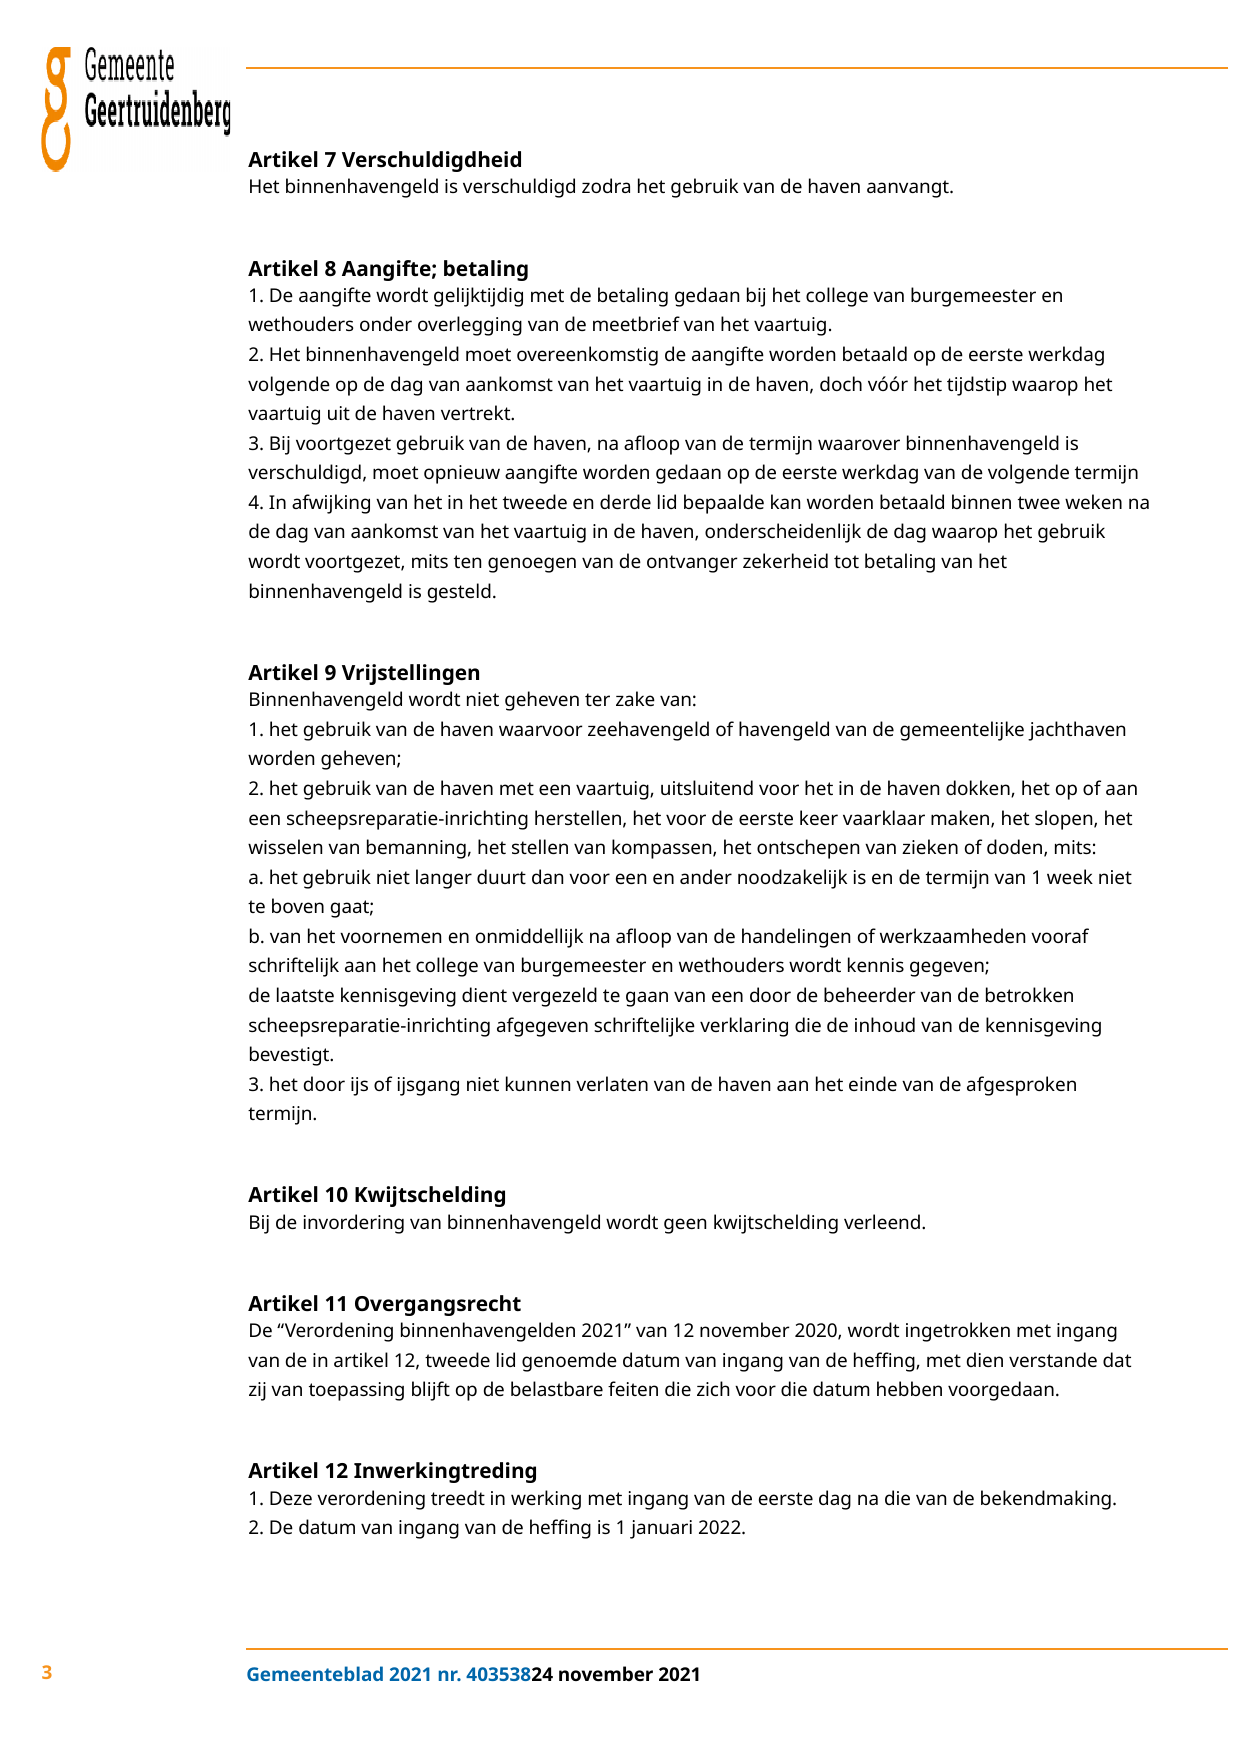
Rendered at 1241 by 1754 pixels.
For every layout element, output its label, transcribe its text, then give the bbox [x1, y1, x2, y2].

text 1. Deze verordening treedt in werking met ingang van de eerste dag na die van de bekendmaking. [248, 1485, 1152, 1511]
text 4. In afwijking van het in het tweede en derde lid bepaalde kan worden betaald binnen twee weken na de dag van aankomst van het vaartuig in de haven, onderscheidenlijk de dag waarop het gebruik wordt voortgezet, mits ten genoegen van de ontvanger zekerheid tot betaling van het binnenhavengeld is gesteld. [248, 489, 1152, 604]
text Het binnenhavengeld is verschuldigd zodra het gebruik van de haven aanvangt. [248, 174, 1152, 199]
text Artikel 10 Kwijtschelding [248, 1181, 1152, 1209]
text 2. De datum van ingang van de heffing is 1 januari 2022. [248, 1514, 1152, 1540]
text de laatste kennisgeving dient vergezeld te gaan van een door de beheerder van de betrokken scheepsreparatie-inrichting afgegeven schriftelijke verklaring die de inhoud van de kennisgeving bevestigt. [248, 982, 1152, 1067]
text b. van het voornemen en onmiddellijk na afloop van de handelingen of werkzaamheden vooraf schriftelijk aan het college van burgemeester en wethouders wordt kennis gegeven; [248, 923, 1152, 978]
text a. het gebruik niet langer duurt dan voor een en ander noodzakelijk is en de termijn van 1 week niet te boven gaat; [248, 864, 1152, 919]
text De “Verordening binnenhavengelden 2021” van 12 november 2020, wordt ingetrokken met ingang van de in artikel 12, tweede lid genoemde datum van ingang van de heffing, met dien verstande dat zij van toepassing blijft op de belastbare feiten die zich voor die datum hebben voorgedaan. [248, 1317, 1152, 1402]
text Bij de invordering van binnenhavengeld wordt geen kwijtschelding verleend. [248, 1209, 1152, 1235]
text 2. Het binnenhavengeld moet overeenkomstig de aangifte worden betaald op de eerste werkdag volgende op de dag van aankomst van het vaartuig in de haven, doch vóór het tijdstip waarop het vaartuig uit de haven vertrekt. [248, 341, 1152, 426]
text 1. De aangifte wordt gelijktijdig met de betaling gedaan bij het college van burgemeester en wethouders onder overlegging van de meetbrief van het vaartuig. [248, 282, 1152, 337]
text 2. het gebruik van de haven met een vaartuig, uitsluitend voor het in de haven dokken, het op of aan een scheepsreparatie-inrichting herstellen, het voor de eerste keer vaarklaar maken, het slopen, het wisselen van bemanning, het stellen van kompassen, het ontschepen van zieken of doden, mits: [248, 775, 1152, 860]
text 3. het door ijs of ijsgang niet kunnen verlaten van de haven aan het einde van de afgesproken termijn. [248, 1071, 1152, 1126]
text 3. Bij voortgezet gebruik van de haven, na afloop van de termijn waarover binnenhavengeld is verschuldigd, moet opnieuw aangifte worden gedaan op de eerste werkdag van de volgende termijn [248, 430, 1152, 485]
text Binnenhavengeld wordt niet geheven ter zake van: [248, 686, 1152, 712]
text Artikel 12 Inwerkingtreding [248, 1457, 1152, 1485]
text Artikel 7 Verschuldigdheid [248, 145, 1152, 174]
text Artikel 8 Aangifte; betaling [248, 254, 1152, 282]
text 1. het gebruik van de haven waarvoor zeehavengeld of havengeld van de gemeentelijke jachthaven worden geheven; [248, 716, 1152, 771]
text Artikel 11 Overgangsrecht [248, 1289, 1152, 1317]
picture [41, 47, 231, 172]
text Artikel 9 Vrijstellingen [248, 658, 1152, 686]
